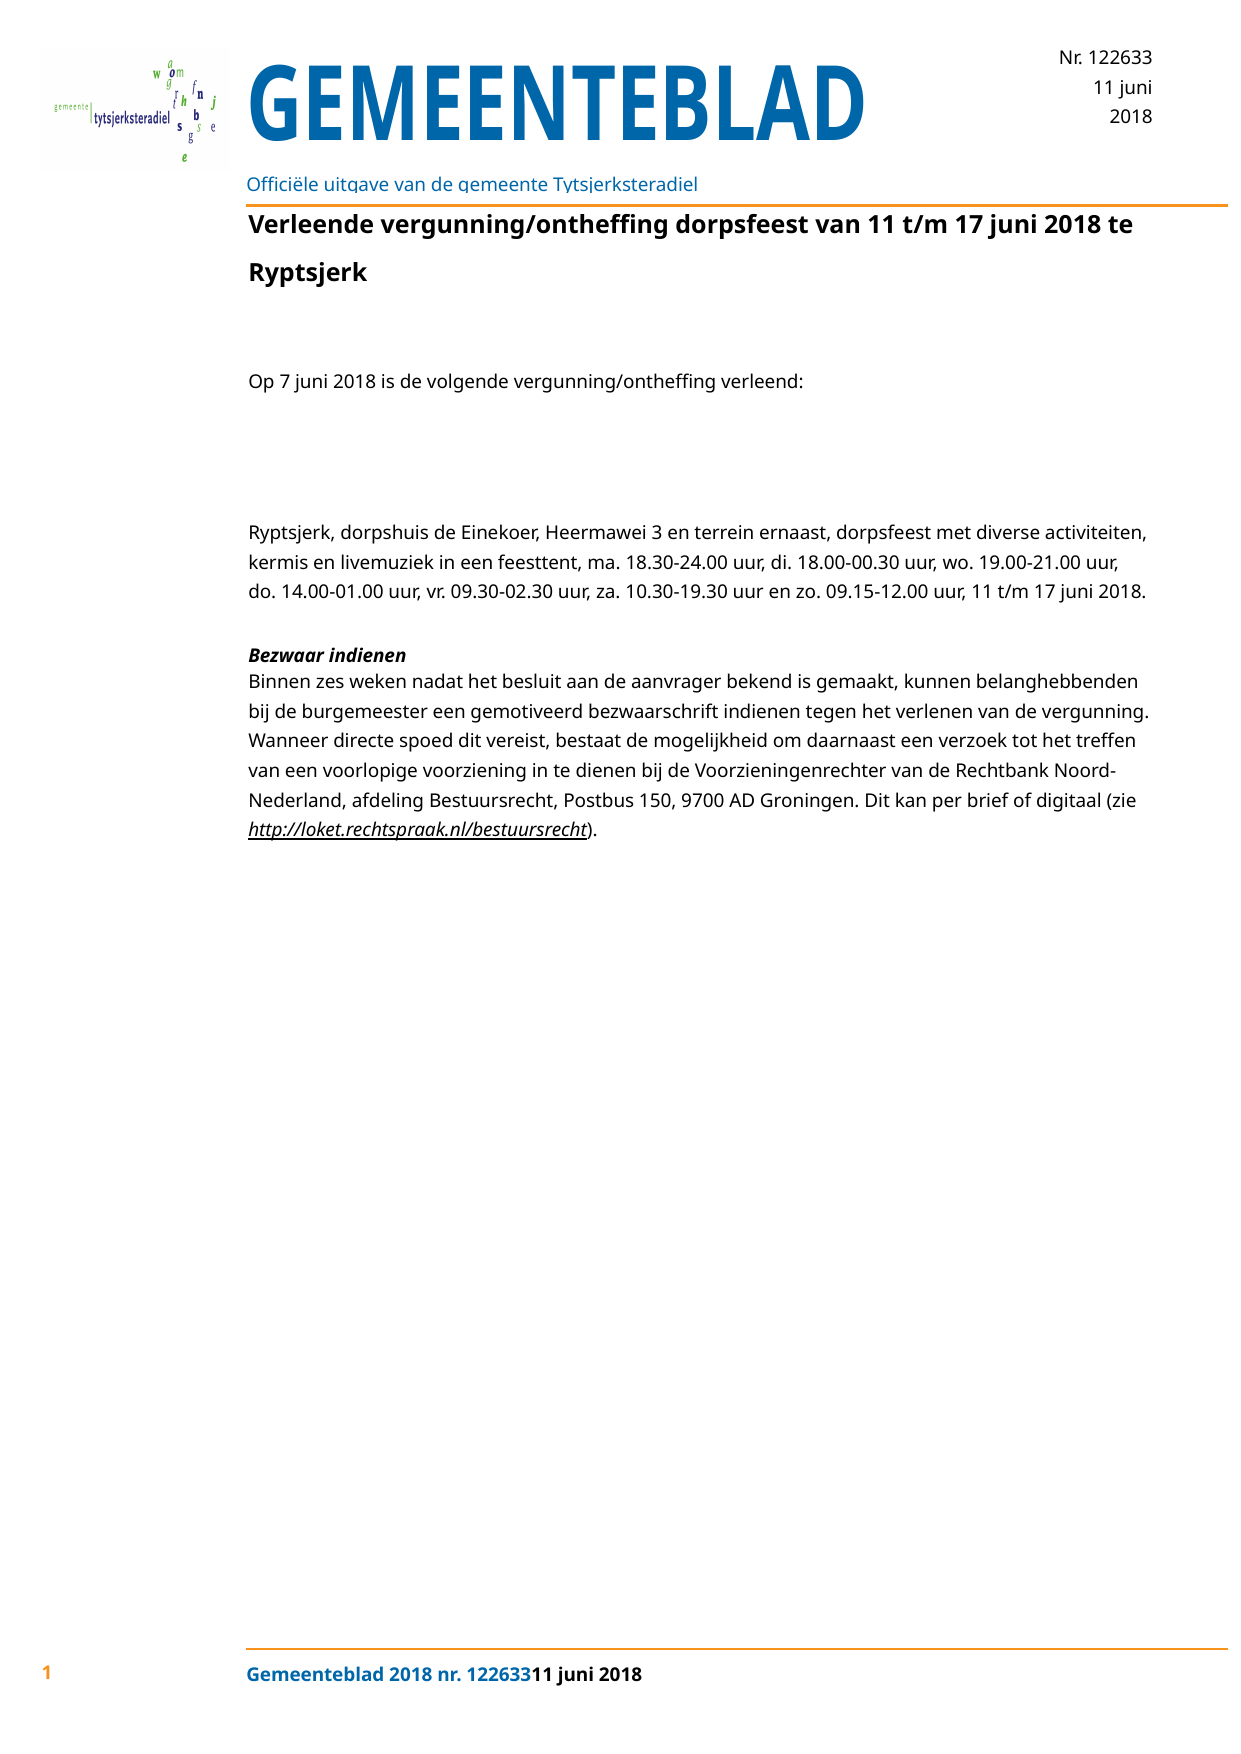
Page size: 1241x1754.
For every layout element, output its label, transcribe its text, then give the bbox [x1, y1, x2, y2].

text Bezwaar indienen [248, 643, 1152, 668]
text Ryptsjerk, dorpshuis de Einekoer, Heermawei 3 en terrein ernaast, dorpsfeest met diverse activiteiten, kermis en livemuziek in een feesttent, ma. 18.30-24.00 uur, di. 18.00-00.30 uur, wo. 19.00-21.00 uur, do. 14.00-01.00 uur, vr. 09.30-02.30 uur, za. 10.30-19.30 uur en zo. 09.15-12.00 uur, 11 t/m 17 juni 2018. [248, 519, 1152, 604]
picture [41, 47, 231, 172]
text Op 7 juni 2018 is de volgende vergunning/ontheffing verleend: [248, 368, 1152, 394]
text Binnen zes weken nadat het besluit aan de aanvrager bekend is gemaakt, kunnen belanghebbenden bij de burgemeester een gemotiveerd bezwaarschrift indienen tegen het verlenen van de vergunning. Wanneer directe spoed dit vereist, bestaat de mogelijkheid om daarnaast een verzoek tot het treffen van een voorlopige voorziening in te dienen bij de Voorzieningenrechter van de Rechtbank Noord-Nederland, afdeling Bestuursrecht, Postbus 150, 9700 AD Groningen. Dit kan per brief of digitaal (zie http://loket.rechtspraak.nl/bestuursrecht). [248, 668, 1152, 842]
text Verleende vergunning/ontheffing dorpsfeest van 11 t/m 17 juni 2018 te Ryptsjerk [248, 207, 1152, 288]
